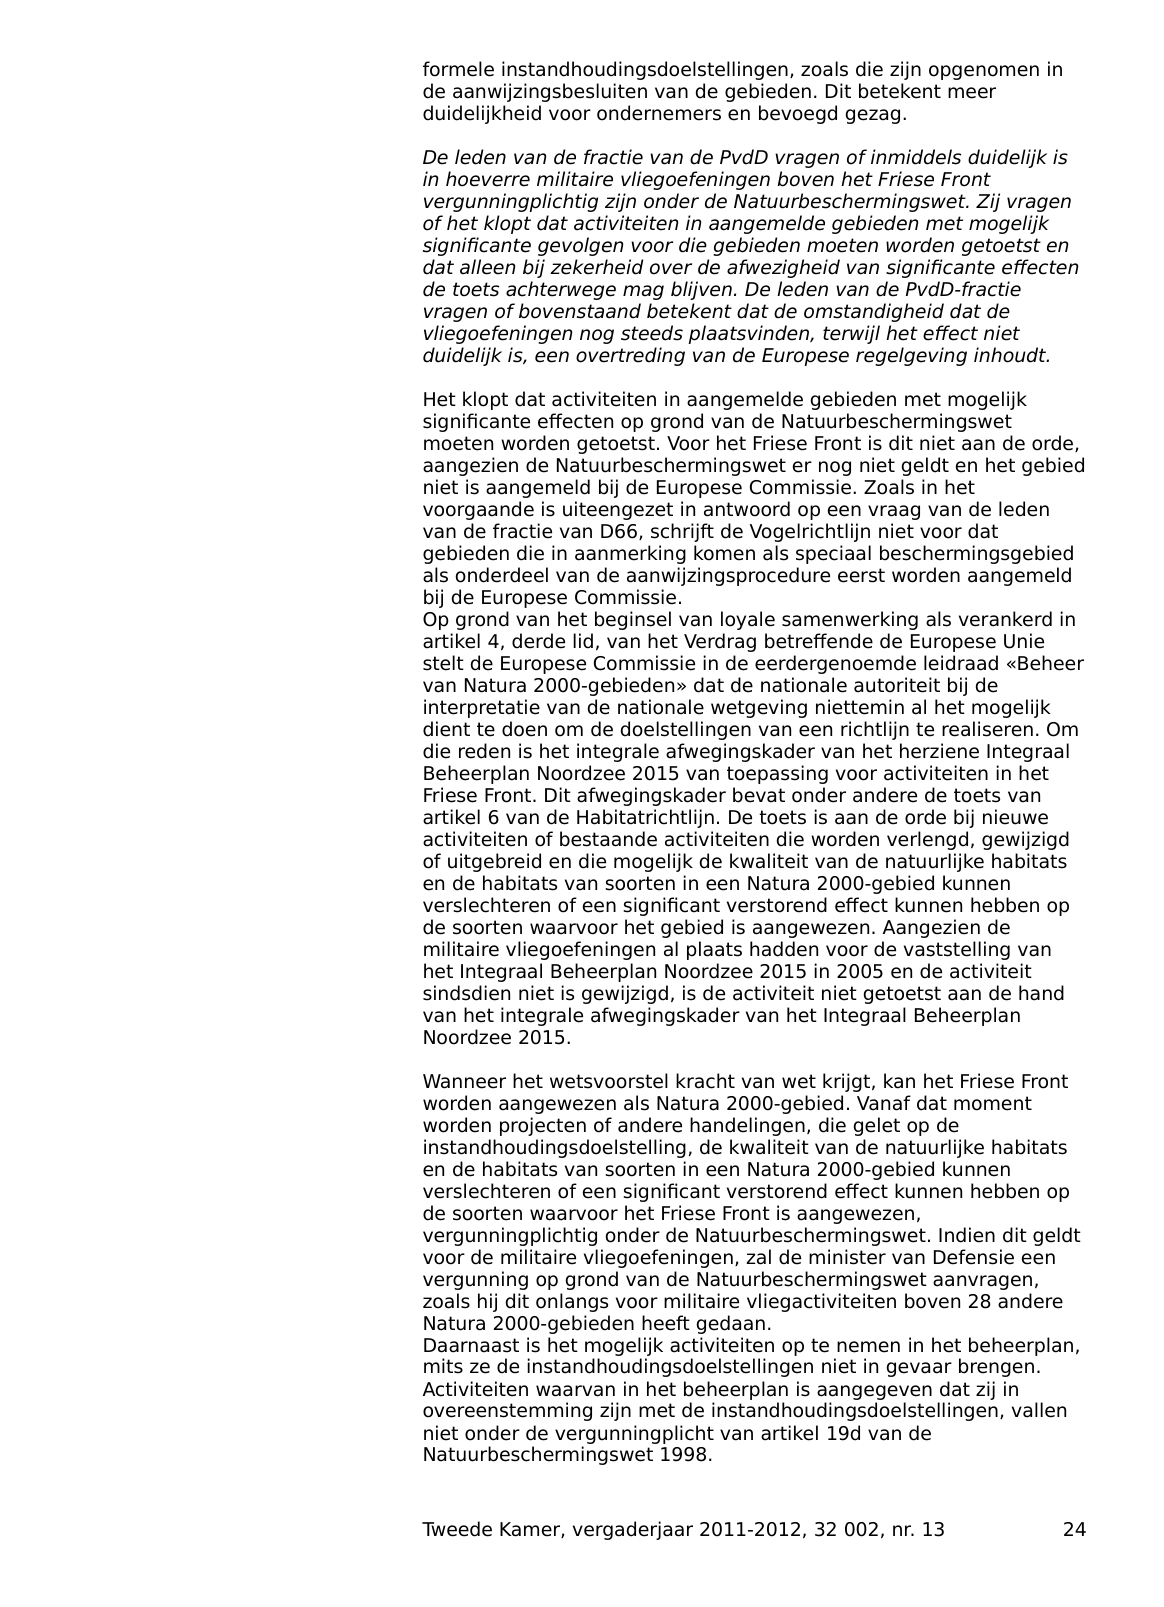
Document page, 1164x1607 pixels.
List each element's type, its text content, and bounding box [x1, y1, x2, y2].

text De leden van de fractie van de PvdD vragen of inmiddels duidelijk is in hoeverre militaire vliegoefeningen boven het Friese Front vergunningplichtig zijn onder de Natuurbeschermingswet. Zij vragen of het klopt dat activiteiten in aangemelde gebieden met mogelijk significante gevolgen voor die gebieden moeten worden getoetst en dat alleen bij zekerheid over de afwezigheid van significante effecten de toets achterwege mag blijven. De leden van de PvdD-fractie vragen of bovenstaand betekent dat de omstandigheid dat de vliegoefeningen nog steeds plaatsvinden, terwijl het effect niet duidelijk is, een overtreding van de Europese regelgeving inhoudt. [422, 147, 1087, 367]
text formele instandhoudingsdoelstellingen, zoals die zijn opgenomen in de aanwijzingsbesluiten van de gebieden. Dit betekent meer duidelijkheid voor ondernemers en bevoegd gezag. [422, 59, 1087, 125]
text Op grond van het beginsel van loyale samenwerking als verankerd in artikel 4, derde lid, van het Verdrag betreffende de Europese Unie stelt de Europese Commissie in de eerdergenoemde leidraad «Beheer van Natura 2000-gebieden» dat de nationale autoriteit bij de interpretatie van de nationale wetgeving niettemin al het mogelijk dient te doen om de doelstellingen van een richtlijn te realiseren. Om die reden is het integrale afwegingskader van het herziene Integraal Beheerplan Noordzee 2015 van toepassing voor activiteiten in het Friese Front. Dit afwegingskader bevat onder andere de toets van artikel 6 van de Habitatrichtlijn. De toets is aan de orde bij nieuwe activiteiten of bestaande activiteiten die worden verlengd, gewijzigd of uitgebreid en die mogelijk de kwaliteit van de natuurlijke habitats en de habitats van soorten in een Natura 2000-gebied kunnen verslechteren of een significant verstorend effect kunnen hebben op de soorten waarvoor het gebied is aangewezen. Aangezien de militaire vliegoefeningen al plaats hadden voor de vaststelling van het Integraal Beheerplan Noordzee 2015 in 2005 en de activiteit sindsdien niet is gewijzigd, is de activiteit niet getoetst aan de hand van het integrale afwegingskader van het Integraal Beheerplan Noordzee 2015. [422, 609, 1087, 1048]
text Wanneer het wetsvoorstel kracht van wet krijgt, kan het Friese Front worden aangewezen als Natura 2000-gebied. Vanaf dat moment worden projecten of andere handelingen, die gelet op de instandhoudingsdoelstelling, de kwaliteit van de natuurlijke habitats en de habitats van soorten in een Natura 2000-gebied kunnen verslechteren of een significant verstorend effect kunnen hebben op de soorten waarvoor het Friese Front is aangewezen, vergunningplichtig onder de Natuurbeschermingswet. Indien dit geldt voor de militaire vliegoefeningen, zal de minister van Defensie een vergunning op grond van de Natuurbeschermingswet aanvragen, zoals hij dit onlangs voor militaire vliegactiviteiten boven 28 andere Natura 2000-gebieden heeft gedaan. [422, 1071, 1087, 1334]
text Daarnaast is het mogelijk activiteiten op te nemen in het beheerplan, mits ze de instandhoudingsdoelstellingen niet in gevaar brengen. Activiteiten waarvan in het beheerplan is aangegeven dat zij in overeenstemming zijn met de instandhoudingsdoelstellingen, vallen niet onder de vergunningplicht van artikel 19d van de Natuurbeschermingswet 1998. [422, 1334, 1087, 1466]
text Het klopt dat activiteiten in aangemelde gebieden met mogelijk significante effecten op grond van de Natuurbeschermingswet moeten worden getoetst. Voor het Friese Front is dit niet aan de orde, aangezien de Natuurbeschermingswet er nog niet geldt en het gebied niet is aangemeld bij de Europese Commissie. Zoals in het voorgaande is uiteengezet in antwoord op een vraag van de leden van de fractie van D66, schrijft de Vogelrichtlijn niet voor dat gebieden die in aanmerking komen als speciaal beschermingsgebied als onderdeel van de aanwijzingsprocedure eerst worden aangemeld bij de Europese Commissie. [422, 389, 1087, 609]
